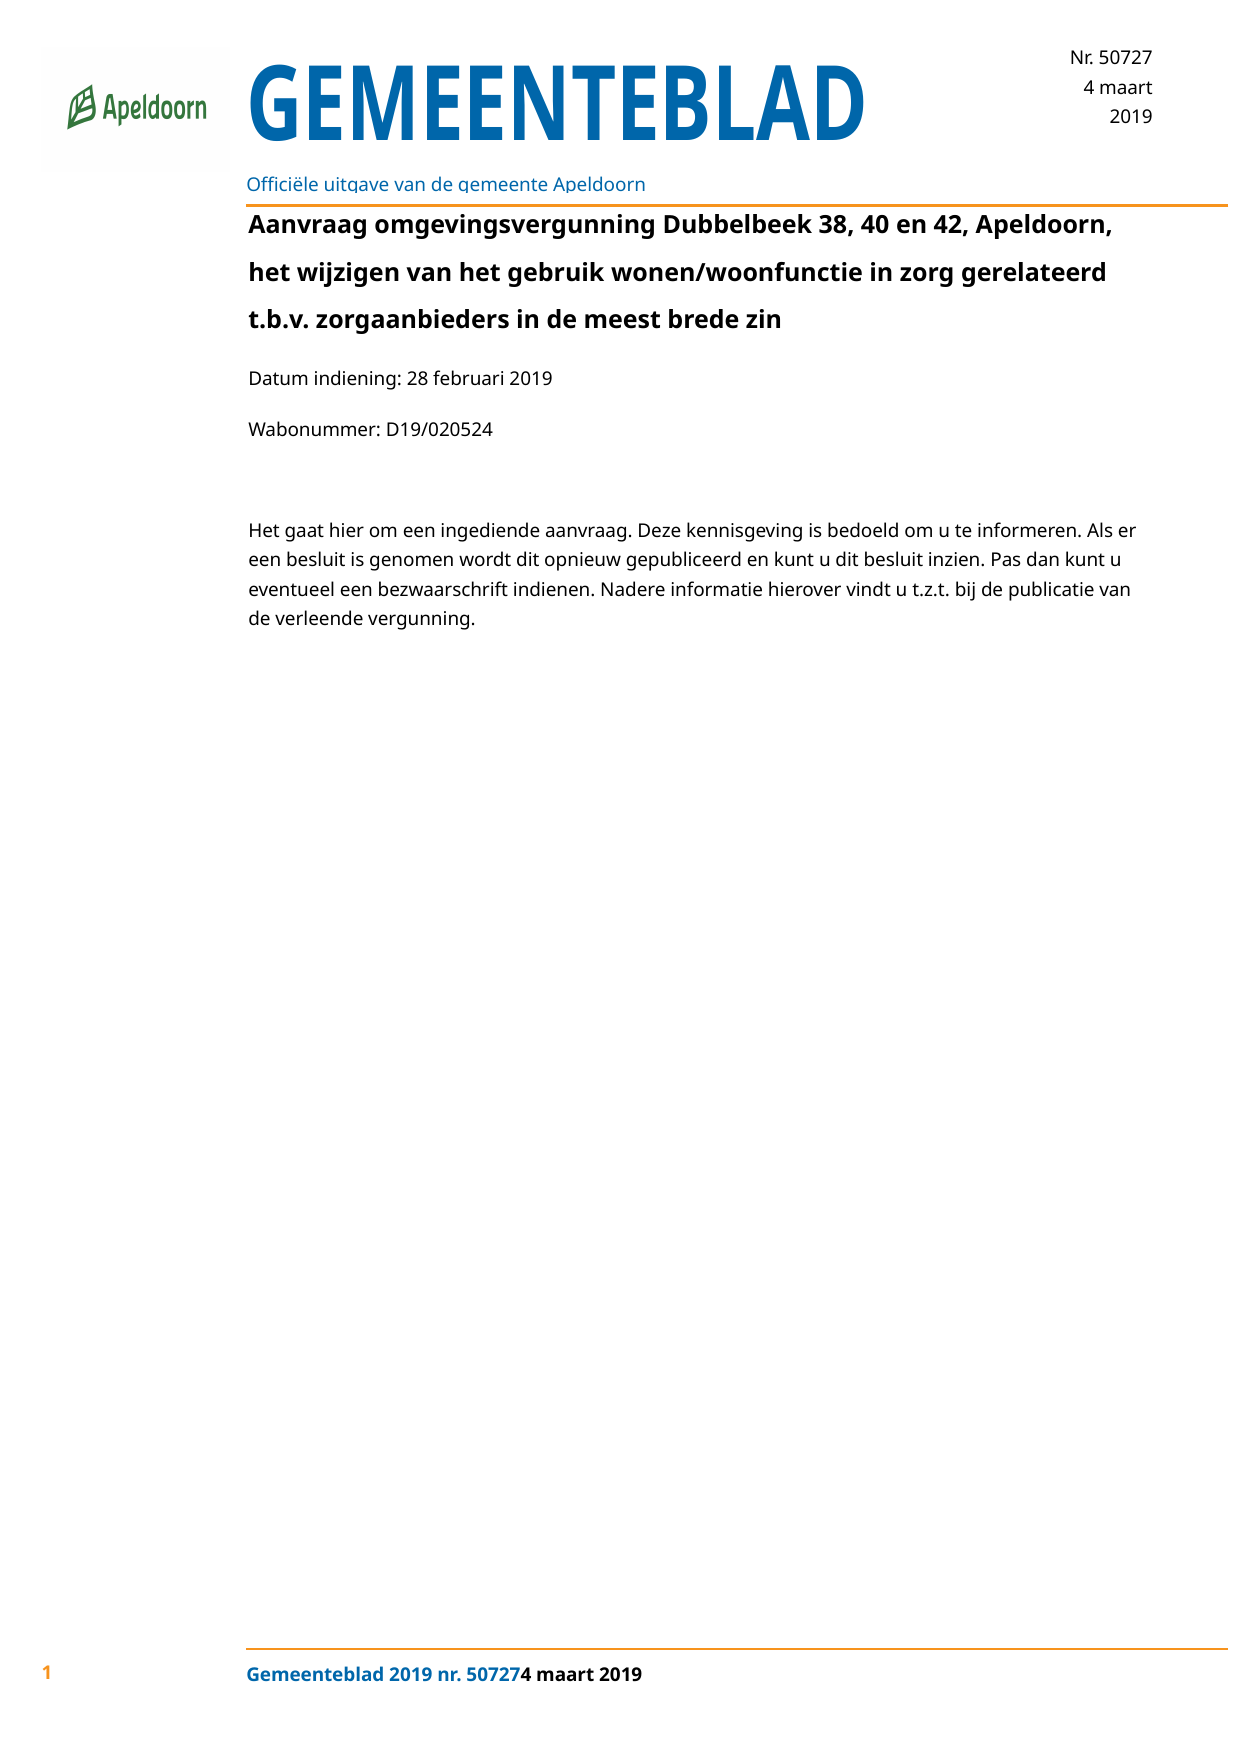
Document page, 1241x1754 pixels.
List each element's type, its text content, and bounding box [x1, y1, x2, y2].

text Wabonummer: D19/020524 [248, 416, 1152, 442]
text Datum indiening: 28 februari 2019 [248, 366, 1152, 391]
text Het gaat hier om een ingediende aanvraag. Deze kennisgeving is bedoeld om u te informeren. Als er een besluit is genomen wordt dit opnieuw gepubliceerd en kunt u dit besluit inzien. Pas dan kunt u eventueel een bezwaarschrift indienen. Nadere informatie hierover vindt u t.z.t. bij de publicatie van de verleende vergunning. [248, 517, 1152, 631]
picture [41, 47, 231, 172]
text Aanvraag omgevingsvergunning Dubbelbeek 38, 40 en 42, Apeldoorn, het wijzigen van het gebruik wonen/woonfunctie in zorg gerelateerd t.b.v. zorgaanbieders in de meest brede zin [248, 207, 1152, 336]
